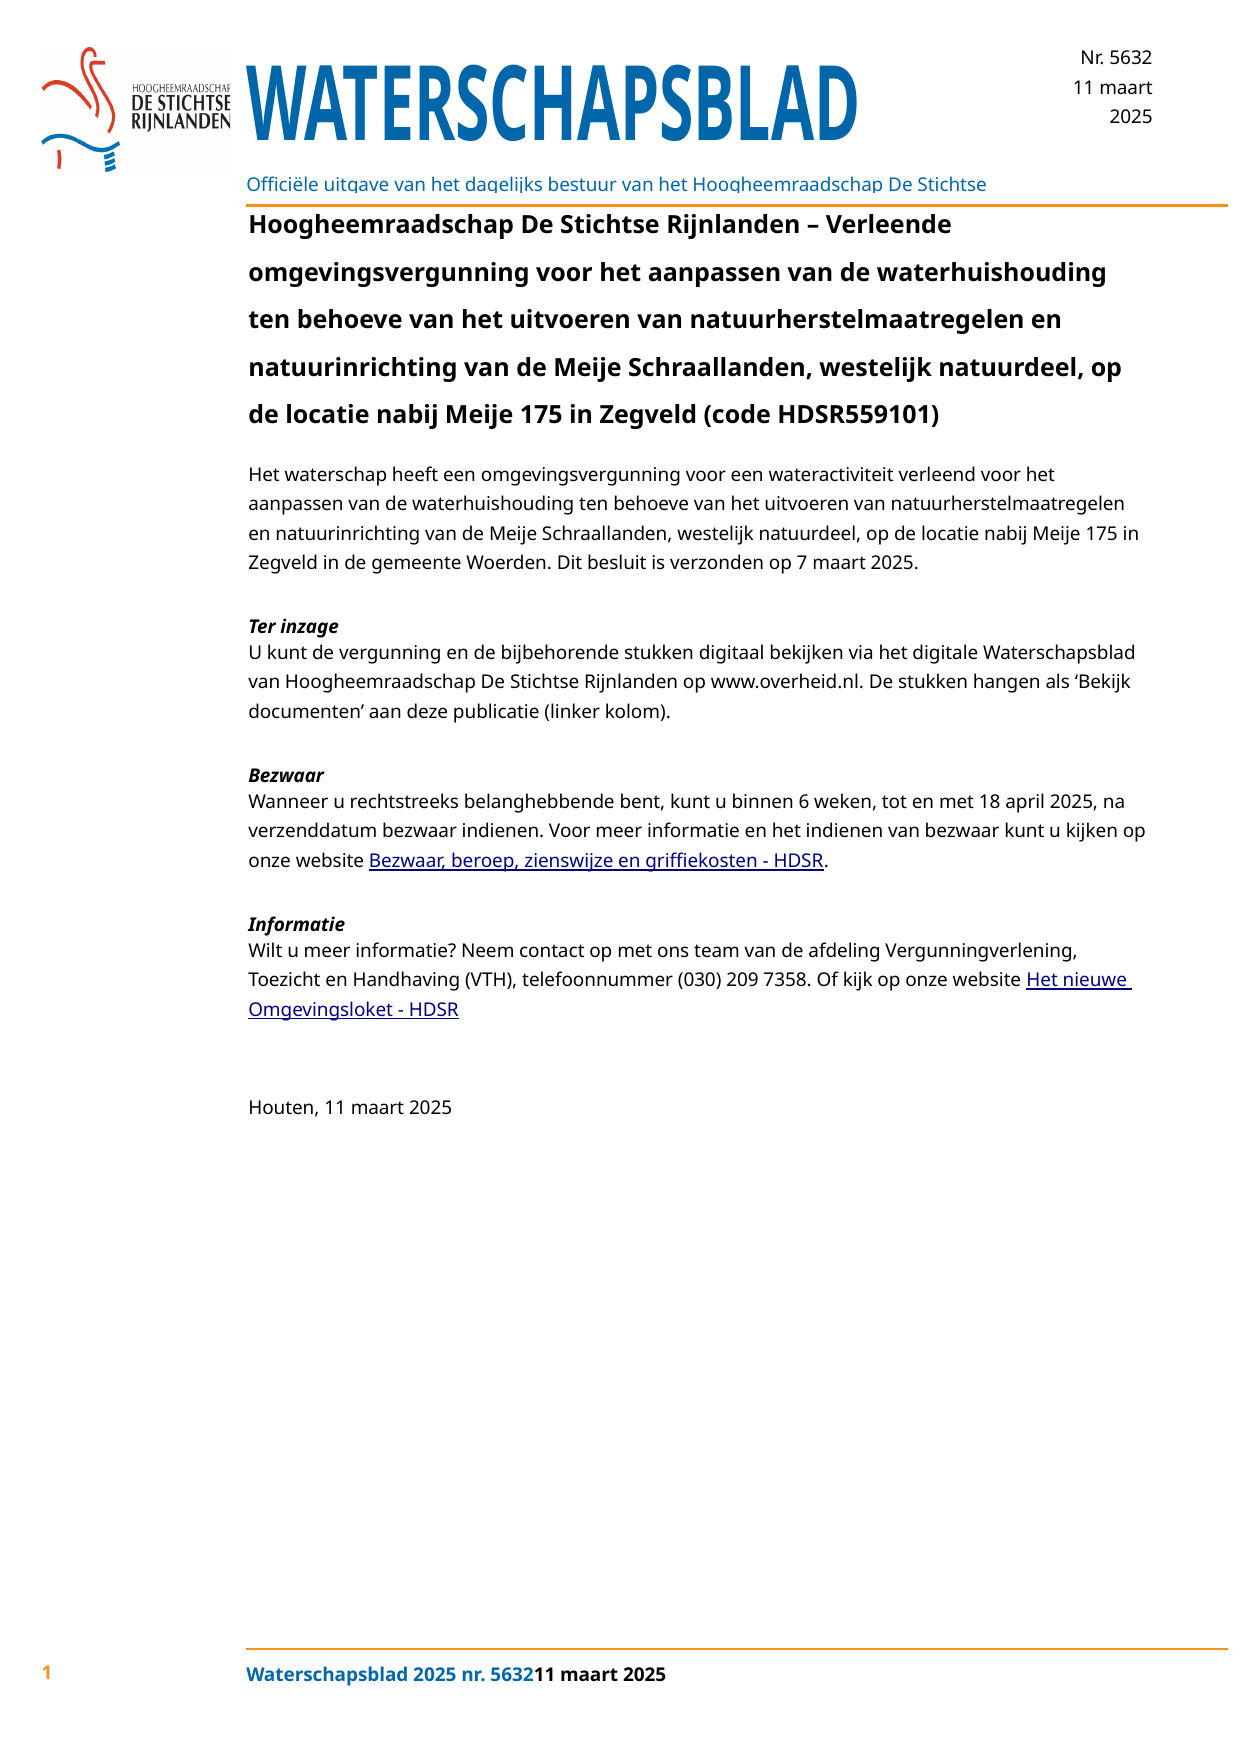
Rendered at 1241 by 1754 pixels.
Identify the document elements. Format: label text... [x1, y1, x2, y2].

text Wanneer u rechtstreeks belanghebbende bent, kunt u binnen 6 weken, tot en met 18 april 2025, na verzenddatum bezwaar indienen. Voor meer informatie en het indienen van bezwaar kunt u kijken op onze website Bezwaar, beroep, zienswijze en griffiekosten - HDSR. [248, 788, 1152, 873]
text Bezwaar [248, 762, 1152, 788]
text Houten, 11 maart 2025 [248, 1094, 1152, 1120]
text U kunt de vergunning en de bijbehorende stukken digitaal bekijken via het digitale Waterschapsblad van Hoogheemraadschap De Stichtse Rijnlanden op www.overheid.nl. De stukken hangen als ‘Bekijk documenten’ aan deze publicatie (linker kolom). [248, 639, 1152, 724]
text Ter inzage [248, 613, 1152, 639]
text Wilt u meer informatie? Neem contact op met ons team van de afdeling Vergunningverlening, Toezicht en Handhaving (VTH), telefoonnummer (030) 209 7358. Of kijk op onze website Het nieuwe Omgevingsloket - HDSR [248, 937, 1152, 1022]
text Het waterschap heeft een omgevingsvergunning voor een wateractiviteit verleend voor het aanpassen van de waterhuishouding ten behoeve van het uitvoeren van natuurherstelmaatregelen en natuurinrichting van de Meije Schraallanden, westelijk natuurdeel, op de locatie nabij Meije 175 in Zegveld in de gemeente Woerden. Dit besluit is verzonden op 7 maart 2025. [248, 461, 1152, 575]
text Informatie [248, 911, 1152, 937]
text Hoogheemraadschap De Stichtse Rijnlanden – Verleende omgevingsvergunning voor het aanpassen van de waterhuishouding ten behoeve van het uitvoeren van natuurherstelmaatregelen en natuurinrichting van de Meije Schraallanden, westelijk natuurdeel, op de locatie nabij Meije 175 in Zegveld (code HDSR559101) [248, 207, 1152, 431]
picture [41, 47, 231, 172]
